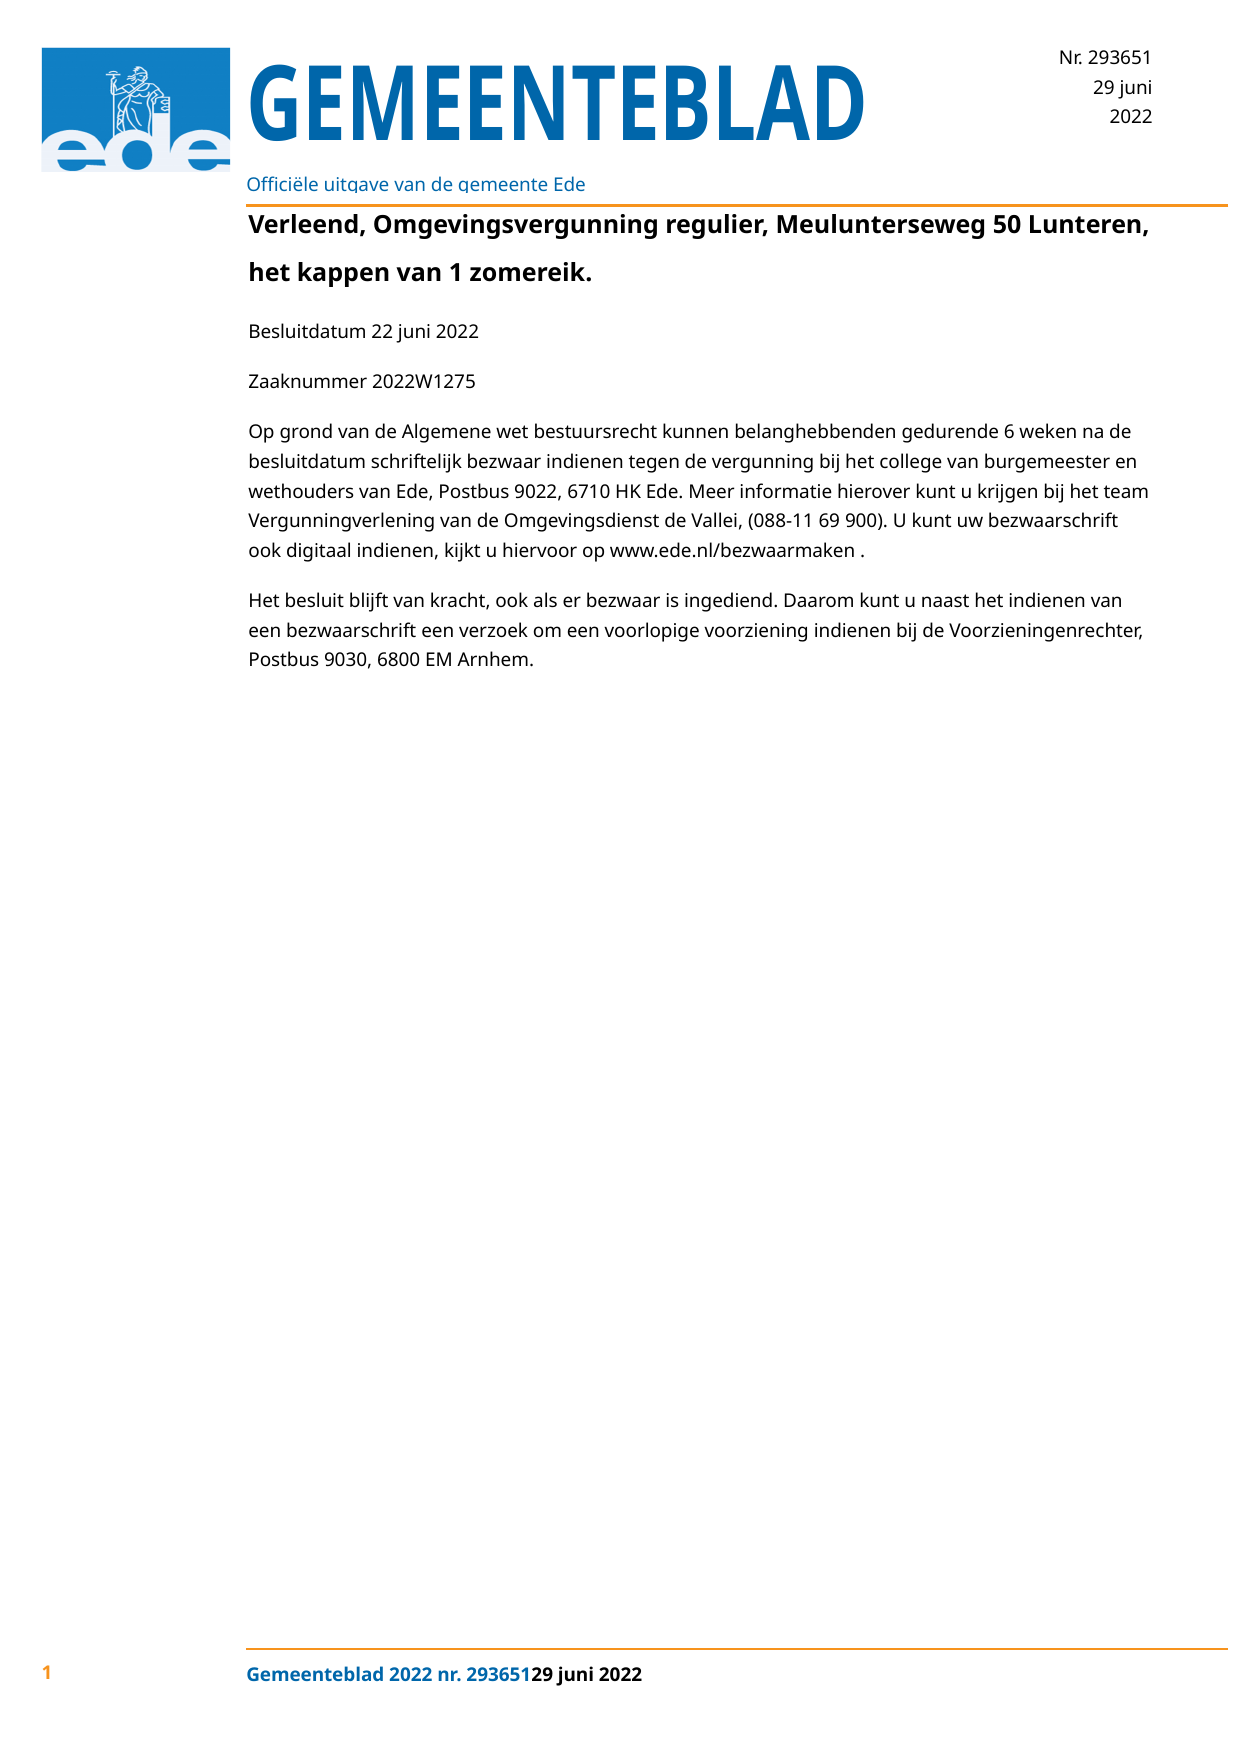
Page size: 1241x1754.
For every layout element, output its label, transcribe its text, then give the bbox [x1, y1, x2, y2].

text Op grond van de Algemene wet bestuursrecht kunnen belanghebbenden gedurende 6 weken na de besluitdatum schriftelijk bezwaar indienen tegen de vergunning bij het college van burgemeester en wethouders van Ede, Postbus 9022, 6710 HK Ede. Meer informatie hierover kunt u krijgen bij het team Vergunningverlening van de Omgevingsdienst de Vallei, (088-11 69 900). U kunt uw bezwaarschrift ook digitaal indienen, kijkt u hiervoor op www.ede.nl/bezwaarmaken . [248, 419, 1152, 563]
picture [41, 47, 231, 172]
text Zaaknummer 2022W1275 [248, 368, 1152, 394]
text Het besluit blijft van kracht, ook als er bezwaar is ingediend. Daarom kunt u naast het indienen van een bezwaarschrift een verzoek om een voorlopige voorziening indienen bij de Voorzieningenrechter, Postbus 9030, 6800 EM Arnhem. [248, 587, 1152, 672]
text Verleend, Omgevingsvergunning regulier, Meulunterseweg 50 Lunteren, het kappen van 1 zomereik. [248, 207, 1152, 288]
text Besluitdatum 22 juni 2022 [248, 318, 1152, 344]
